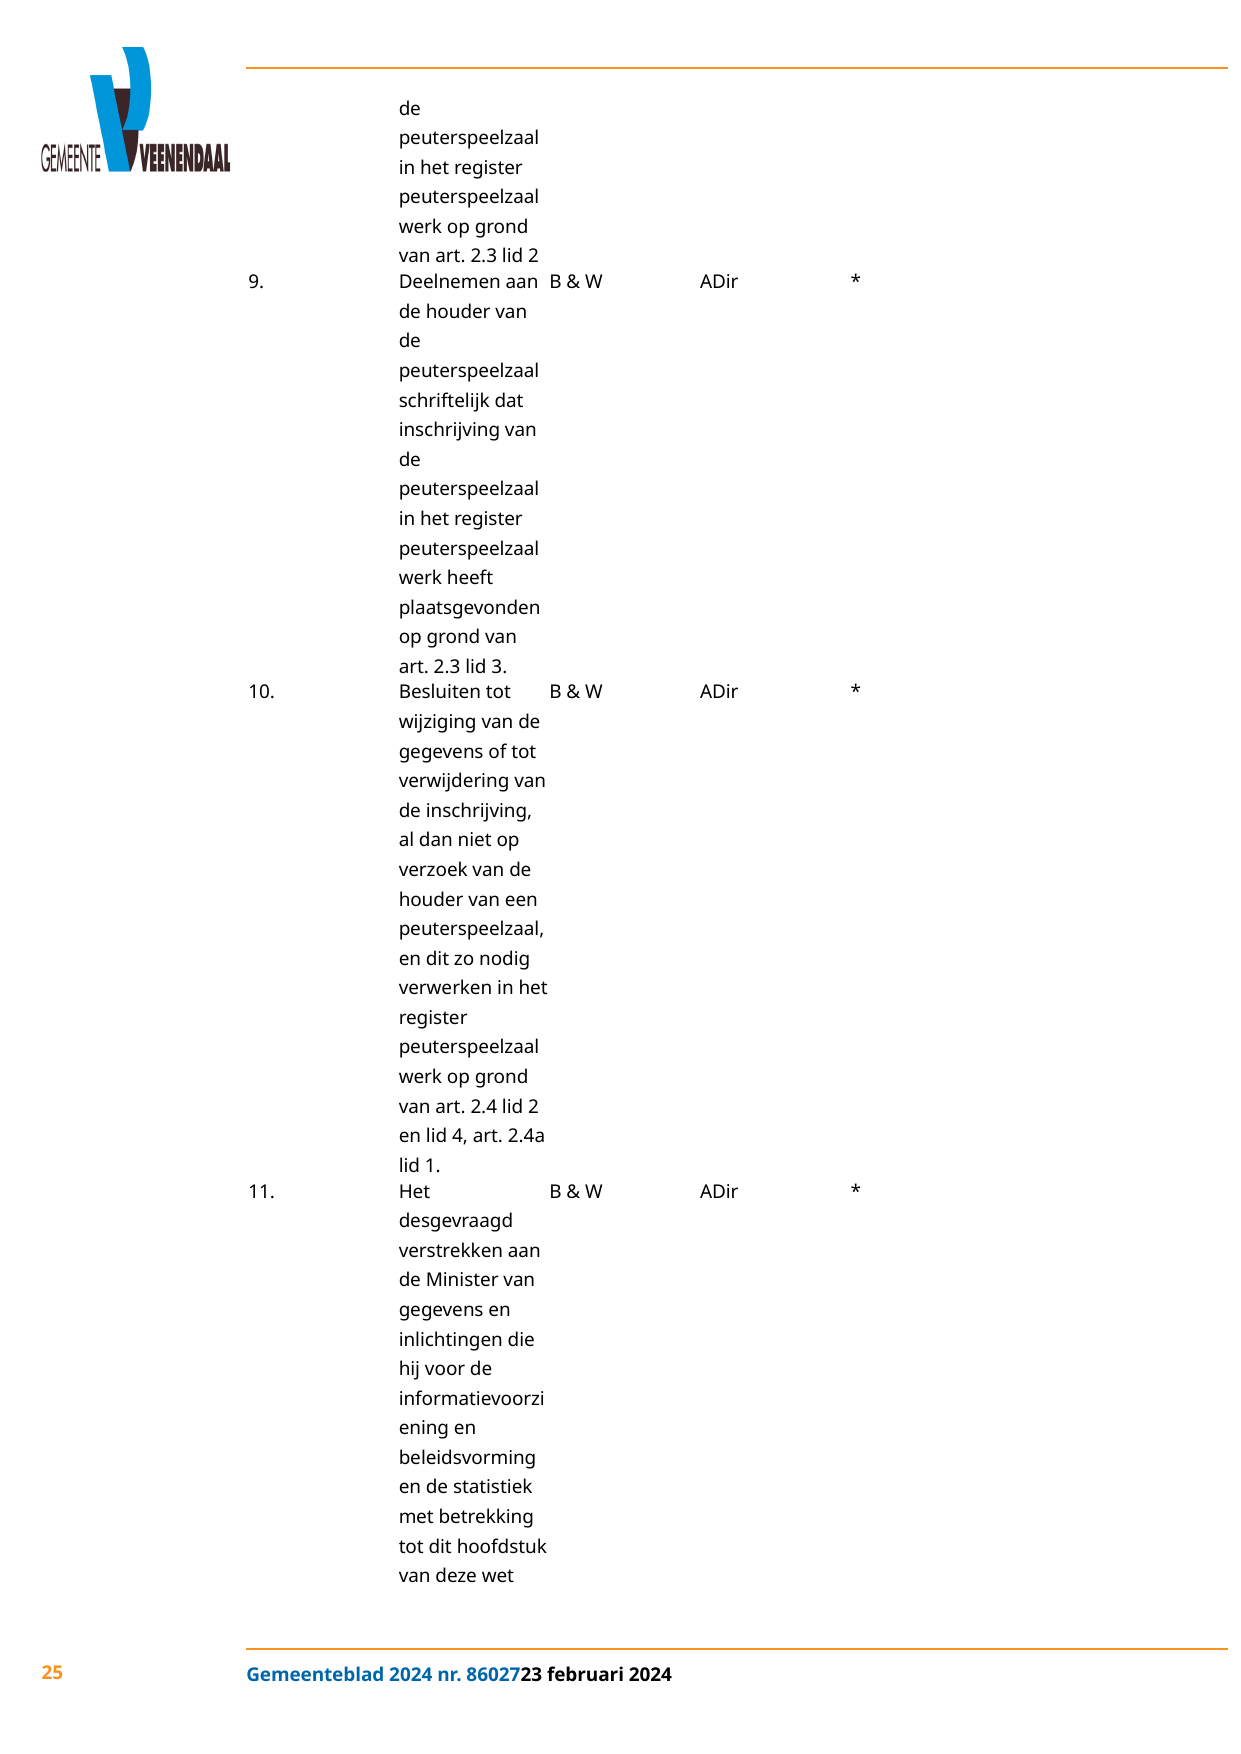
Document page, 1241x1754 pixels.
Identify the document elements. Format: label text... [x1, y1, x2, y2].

table_cell * [850, 679, 1001, 1178]
table_cell de peuterspeelzaal in het register peuterspeelzaalwerk op grond van art. 2.3 lid 2 [399, 95, 549, 268]
table_cell ADir [700, 679, 850, 1178]
table_cell 11. [248, 1178, 398, 1588]
table_cell Besluiten tot wijziging van de gegevens of tot verwijdering van de inschrijving, al dan niet op verzoek van de houder van een peuterspeelzaal, en dit zo nodig verwerken in het register peuterspeelzaalwerk op grond van art. 2.4 lid 2 en lid 4, art. 2.4a lid 1. [399, 679, 549, 1178]
table_cell [248, 95, 398, 268]
table_cell [1001, 679, 1152, 1178]
table_cell [700, 95, 850, 268]
table_cell [1001, 95, 1152, 268]
table_cell [850, 95, 1001, 268]
table_cell Deelnemen aan de houder van de peuterspeelzaal schriftelijk dat inschrijving van de peuterspeelzaal in het register peuterspeelzaalwerk heeft plaatsgevonden op grond van art. 2.3 lid 3. [399, 269, 549, 679]
table_cell B & W [549, 269, 700, 679]
table_cell ADir [700, 269, 850, 679]
picture [41, 47, 130, 172]
table_cell 9. [248, 269, 398, 679]
table_cell Het desgevraagd verstrekken aan de Minister van gegevens en inlichtingen die hij voor de informatievoorziening en beleidsvorming en de statistiek met betrekking tot dit hoofdstuk van deze wet [399, 1178, 549, 1588]
table_cell B & W [549, 679, 700, 1178]
picture [123, 47, 231, 172]
table_cell [1001, 1178, 1152, 1588]
table_cell * [850, 1178, 1001, 1588]
table_cell * [850, 269, 1001, 679]
table_cell ADir [700, 1178, 850, 1588]
table_cell B & W [549, 1178, 700, 1588]
table_cell 10. [248, 679, 398, 1178]
table_cell [1001, 269, 1152, 679]
table_cell [549, 95, 700, 268]
